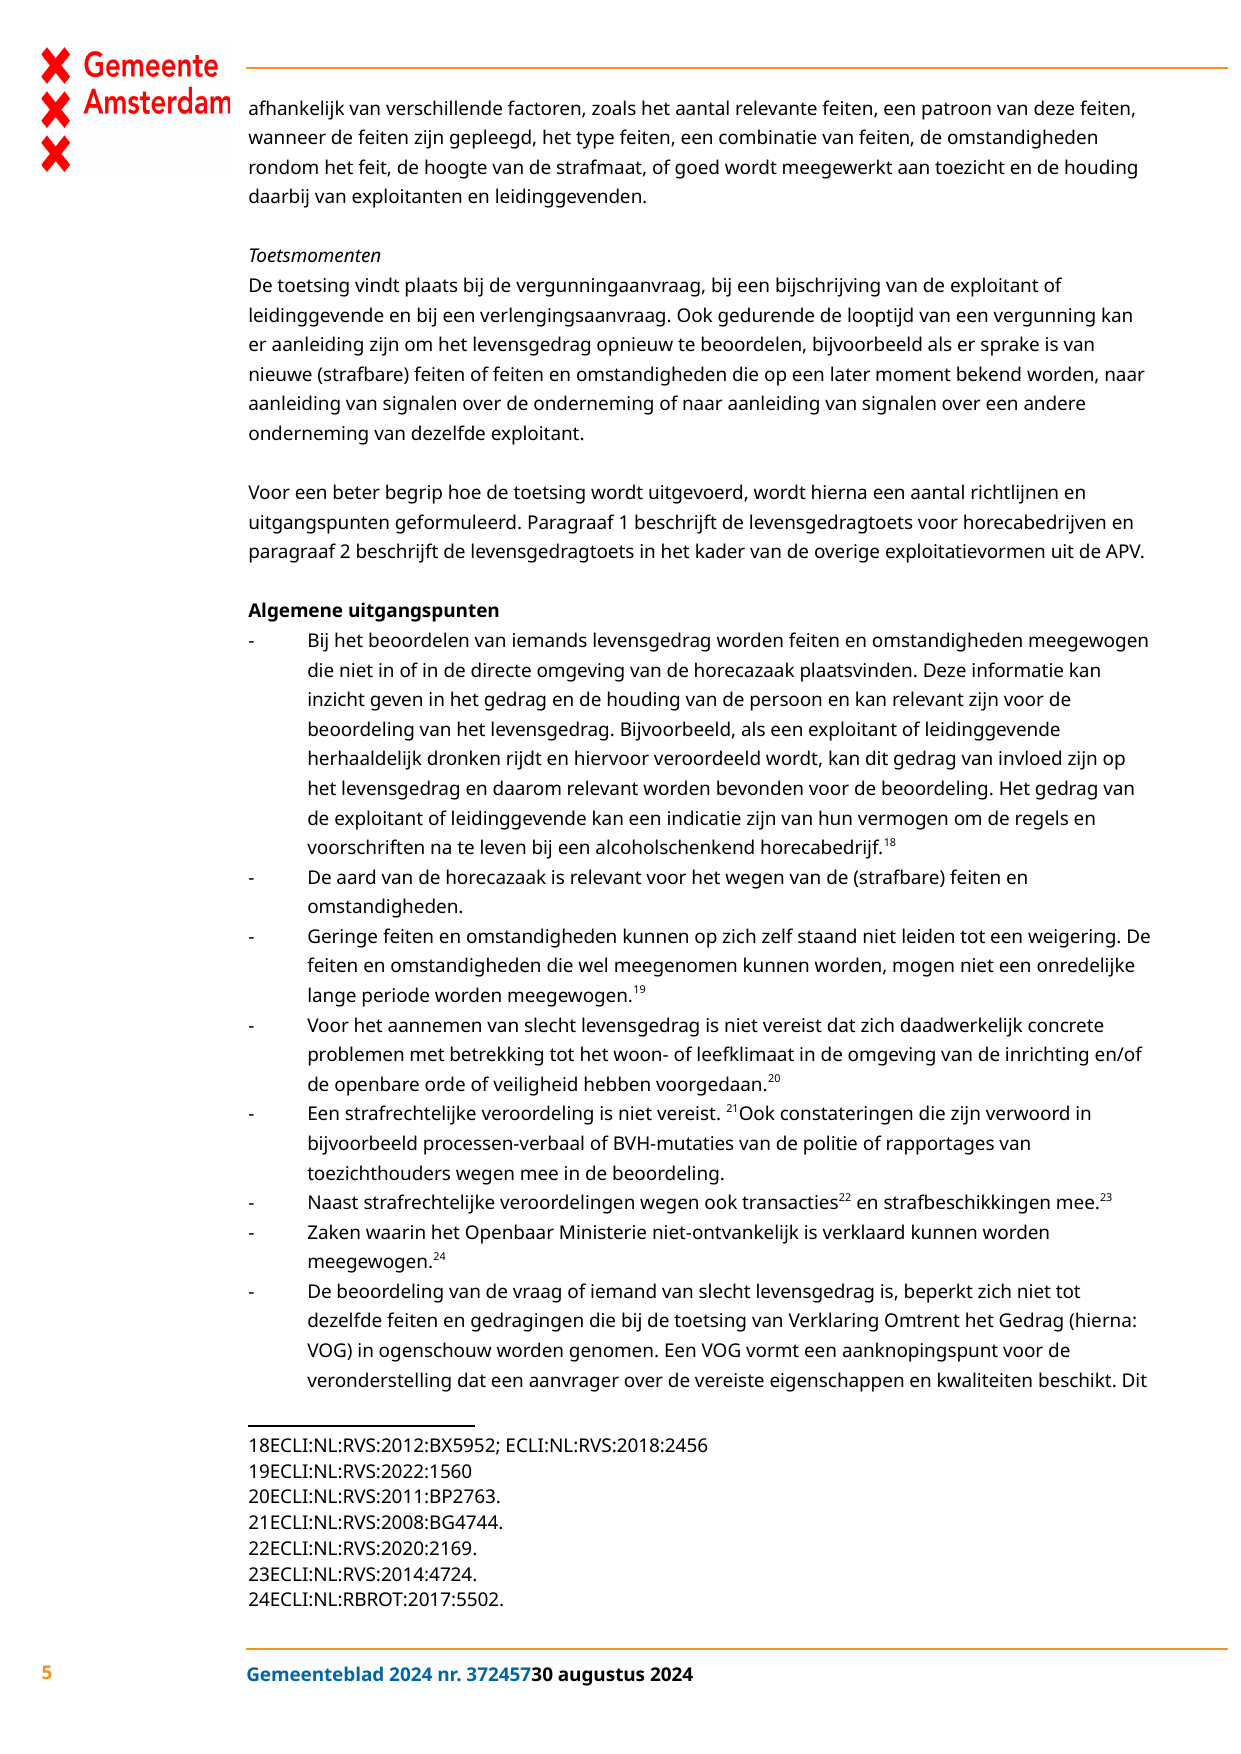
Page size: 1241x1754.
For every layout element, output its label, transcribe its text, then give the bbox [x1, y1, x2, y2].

list Naast strafrechtelijke veroordelingen wegen ook transacties en strafbeschikkingen mee. [248, 1189, 1152, 1215]
list ECLI:NL:RVS:2012:BX5952; ECLI:NL:RVS:2018:2456 [248, 1432, 1152, 1458]
text Algemene uitgangspunten [248, 598, 1152, 623]
list ECLI:NL:RVS:2014:4724. [248, 1561, 1152, 1586]
list Bij het beoordelen van iemands levensgedrag worden feiten en omstandigheden meegewogen die niet in of in de directe omgeving van de horecazaak plaatsvinden. Deze informatie kan inzicht geven in het gedrag en de houding van de persoon en kan relevant zijn voor de beoordeling van het levensgedrag. Bijvoorbeeld, als een exploitant of leidinggevende herhaaldelijk dronken rijdt en hiervoor veroordeeld wordt, kan dit gedrag van invloed zijn op het levensgedrag en daarom relevant worden bevonden voor de beoordeling. Het gedrag van de exploitant of leidinggevende kan een indicatie zijn van hun vermogen om de regels en voorschriften na te leven bij een alcoholschenkend horecabedrijf. [248, 627, 1152, 860]
list ECLI:NL:RBROT:2017:5502. [248, 1586, 1152, 1612]
text Toetsmomenten [248, 243, 1152, 268]
text Voor een beter begrip hoe de toetsing wordt uitgevoerd, wordt hierna een aantal richtlijnen en uitgangspunten geformuleerd. Paragraaf 1 beschrijft de levensgedragtoets voor horecabedrijven en paragraaf 2 beschrijft de levensgedragtoets in het kader van de overige exploitatievormen uit de APV. [248, 479, 1152, 564]
list ECLI:NL:RVS:2008:BG4744. [248, 1509, 1152, 1535]
list De beoordeling van de vraag of iemand van slecht levensgedrag is, beperkt zich niet tot dezelfde feiten en gedragingen die bij de toetsing van Verklaring Omtrent het Gedrag (hierna: VOG) in ogenschouw worden genomen. Een VOG vormt een aanknopingspunt voor de veronderstelling dat een aanvrager over de vereiste eigenschappen en kwaliteiten beschikt. Dit [248, 1278, 1152, 1393]
text De toetsing vindt plaats bij de vergunningaanvraag, bij een bijschrijving van de exploitant of leidinggevende en bij een verlengingsaanvraag. Ook gedurende de looptijd van een vergunning kan er aanleiding zijn om het levensgedrag opnieuw te beoordelen, bijvoorbeeld als er sprake is van nieuwe (strafbare) feiten of feiten en omstandigheden die op een later moment bekend worden, naar aanleiding van signalen over de onderneming of naar aanleiding van signalen over een andere onderneming van dezelfde exploitant. [248, 272, 1152, 446]
list Geringe feiten en omstandigheden kunnen op zich zelf staand niet leiden tot een weigering. De feiten en omstandigheden die wel meegenomen kunnen worden, mogen niet een onredelijke lange periode worden meegewogen. [248, 923, 1152, 1008]
list Voor het aannemen van slecht levensgedrag is niet vereist dat zich daadwerkelijk concrete problemen met betrekking tot het woon- of leefklimaat in de omgeving van de inrichting en/of de openbare orde of veiligheid hebben voorgedaan. [248, 1012, 1152, 1097]
list De aard van de horecazaak is relevant voor het wegen van de (strafbare) feiten en omstandigheden. [248, 864, 1152, 919]
list Zaken waarin het Openbaar Ministerie niet-ontvankelijk is verklaard kunnen worden meegewogen. [248, 1219, 1152, 1274]
text afhankelijk van verschillende factoren, zoals het aantal relevante feiten, een patroon van deze feiten, wanneer de feiten zijn gepleegd, het type feiten, een combinatie van feiten, de omstandigheden rondom het feit, de hoogte van de strafmaat, of goed wordt meegewerkt aan toezicht en de houding daarbij van exploitanten en leidinggevenden. [248, 95, 1152, 209]
list ECLI:NL:RVS:2011:BP2763. [248, 1483, 1152, 1509]
list ECLI:NL:RVS:2020:2169. [248, 1535, 1152, 1561]
list ECLI:NL:RVS:2022:1560 [248, 1458, 1152, 1483]
list Een strafrechtelijke veroordeling is niet vereist. Ook constateringen die zijn verwoord in bijvoorbeeld processen-verbaal of BVH-mutaties van de politie of rapportages van toezichthouders wegen mee in de beoordeling. [248, 1101, 1152, 1186]
picture [41, 47, 231, 172]
